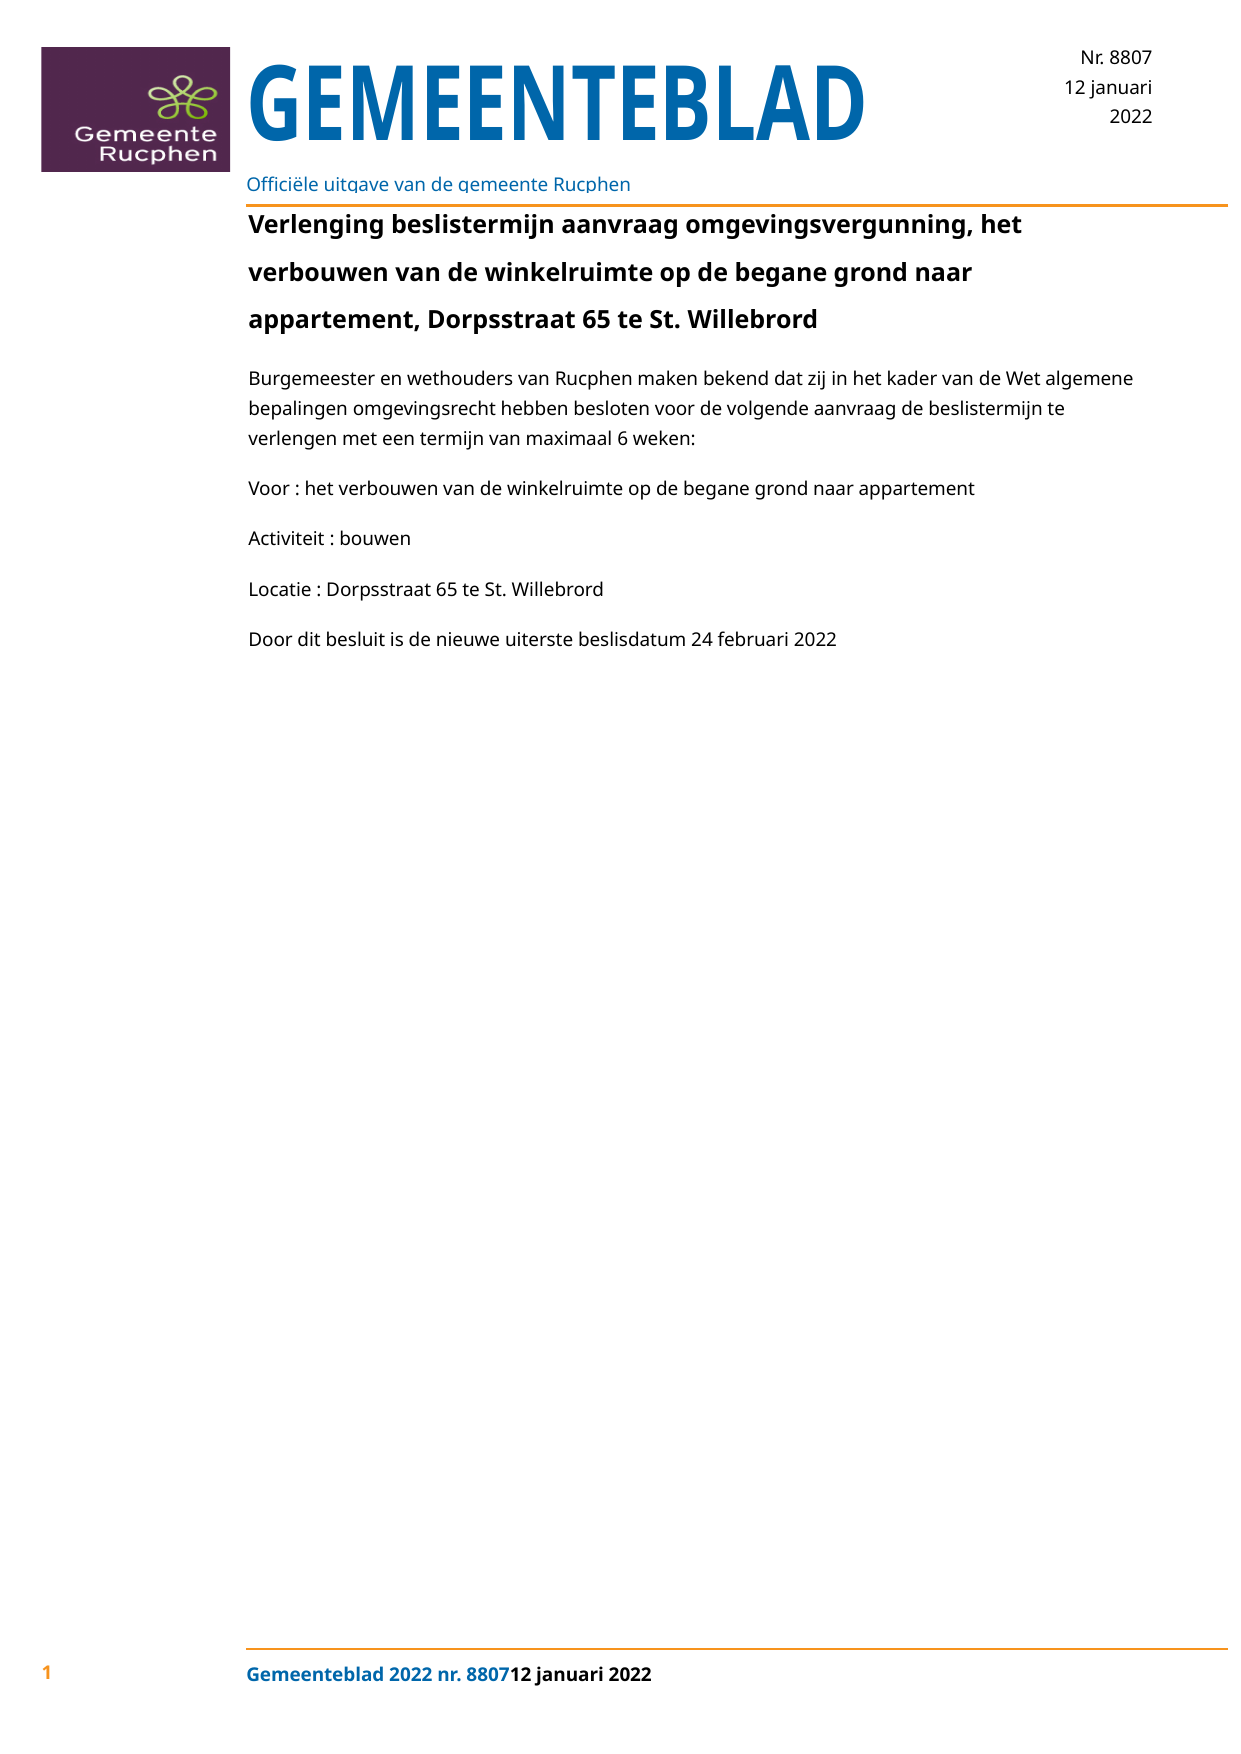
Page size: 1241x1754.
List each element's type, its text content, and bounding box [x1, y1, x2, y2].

text Locatie : Dorpsstraat 65 te St. Willebrord [248, 576, 1152, 602]
text Activiteit : bouwen [248, 526, 1152, 551]
text Voor : het verbouwen van de winkelruimte op de begane grond naar appartement [248, 475, 1152, 501]
text Burgemeester en wethouders van Rucphen maken bekend dat zij in het kader van de Wet algemene bepalingen omgevingsrecht hebben besloten voor de volgende aanvraag de beslistermijn te verlengen met een termijn van maximaal 6 weken: [248, 366, 1152, 450]
text Door dit besluit is de nieuwe uiterste beslisdatum 24 februari 2022 [248, 626, 1152, 652]
text Verlenging beslistermijn aanvraag omgevingsvergunning, het verbouwen van de winkelruimte op de begane grond naar appartement, Dorpsstraat 65 te St. Willebrord [248, 207, 1152, 336]
picture [41, 47, 231, 172]
